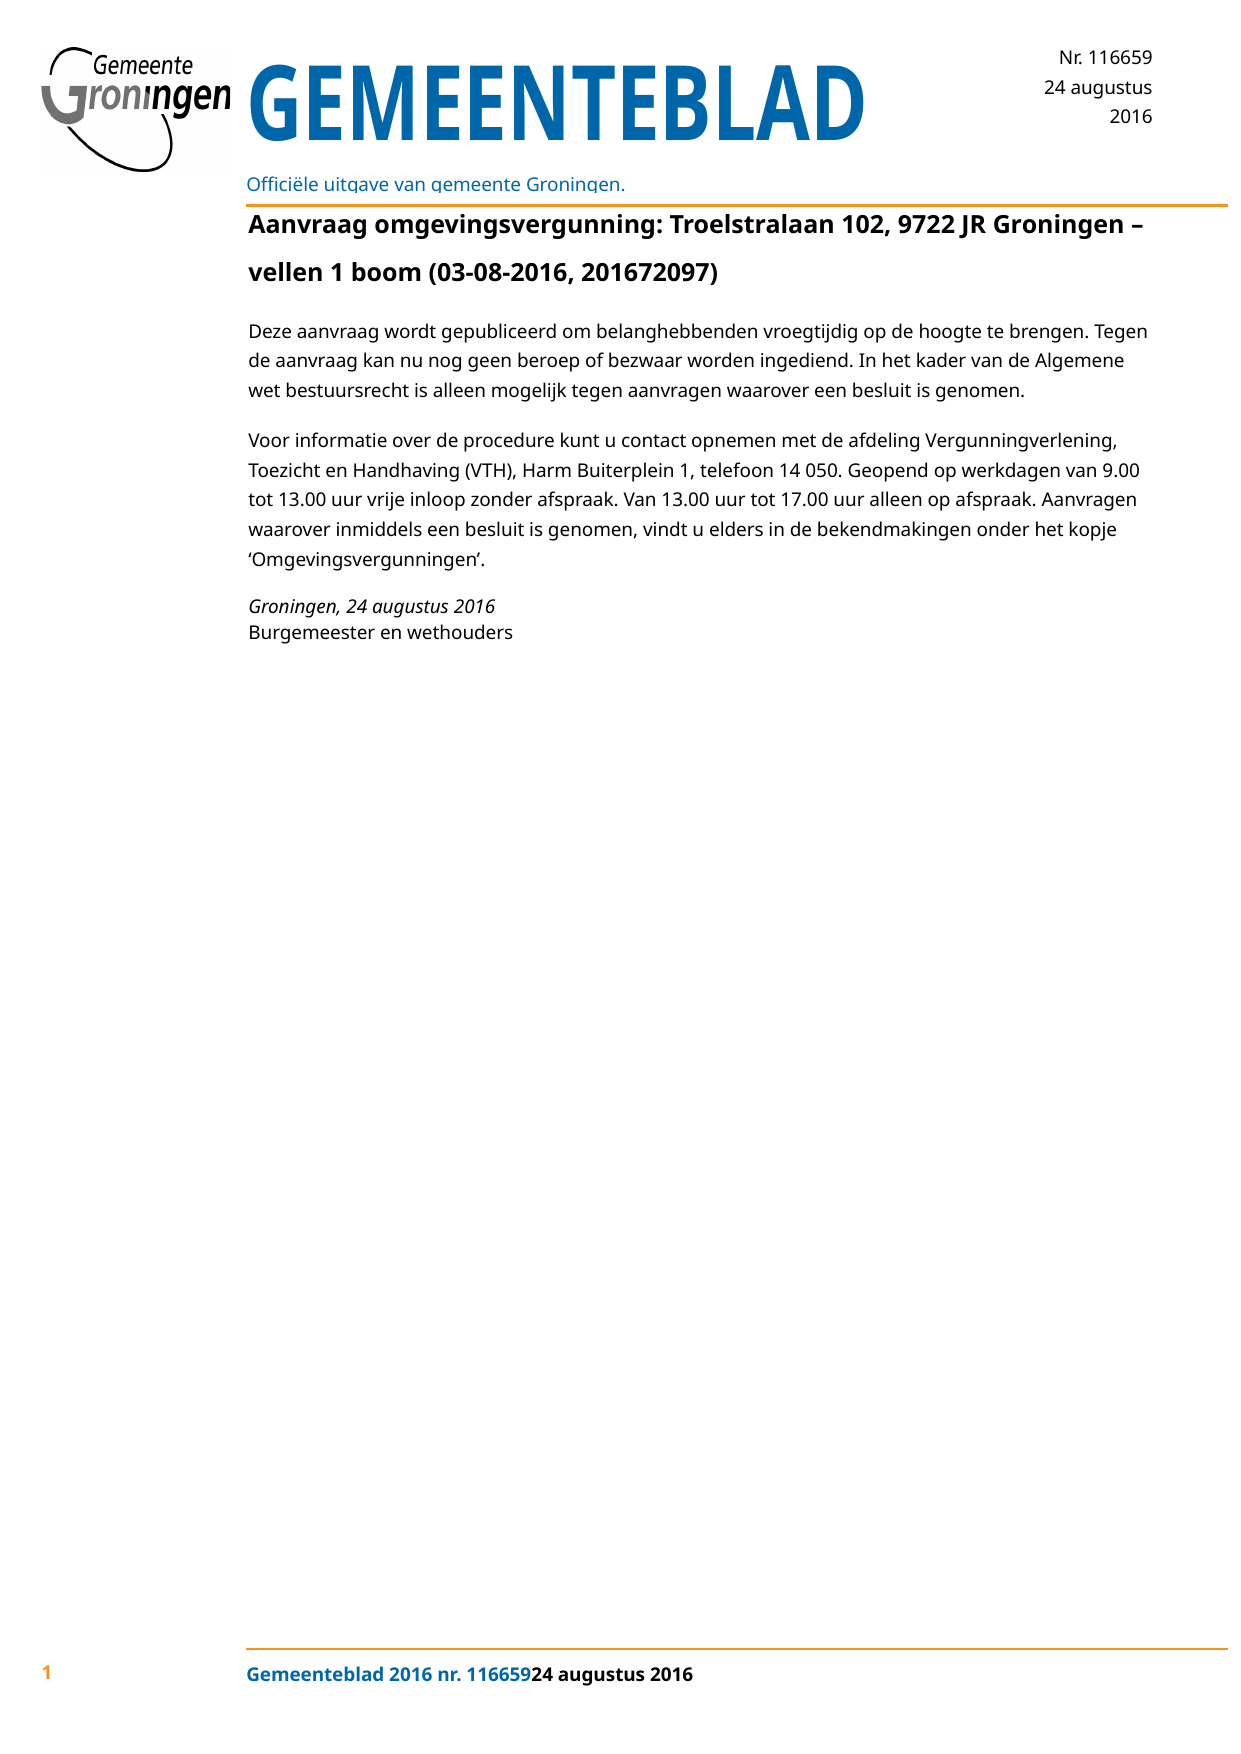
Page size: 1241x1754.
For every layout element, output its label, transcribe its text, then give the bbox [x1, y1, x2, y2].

text Deze aanvraag wordt gepubliceerd om belanghebbenden vroegtijdig op de hoogte te brengen. Tegen de aanvraag kan nu nog geen beroep of bezwaar worden ingediend. In het kader van de Algemene wet bestuursrecht is alleen mogelijk tegen aanvragen waarover een besluit is genomen. [248, 318, 1152, 403]
text Aanvraag omgevingsvergunning: Troelstralaan 102, 9722 JR Groningen – vellen 1 boom (03-08-2016, 201672097) [248, 207, 1152, 288]
text Groningen, 24 augustus 2016 [248, 594, 1152, 619]
text Voor informatie over de procedure kunt u contact opnemen met de afdeling Vergunningverlening, Toezicht en Handhaving (VTH), Harm Buiterplein 1, telefoon 14 050. Geopend op werkdagen van 9.00 tot 13.00 uur vrije inloop zonder afspraak. Van 13.00 uur tot 17.00 uur alleen op afspraak. Aanvragen waarover inmiddels een besluit is genomen, vindt u elders in de bekendmakingen onder het kopje ‘Omgevingsvergunningen’. [248, 427, 1152, 572]
text Burgemeester en wethouders [248, 619, 1152, 645]
picture [41, 47, 231, 172]
